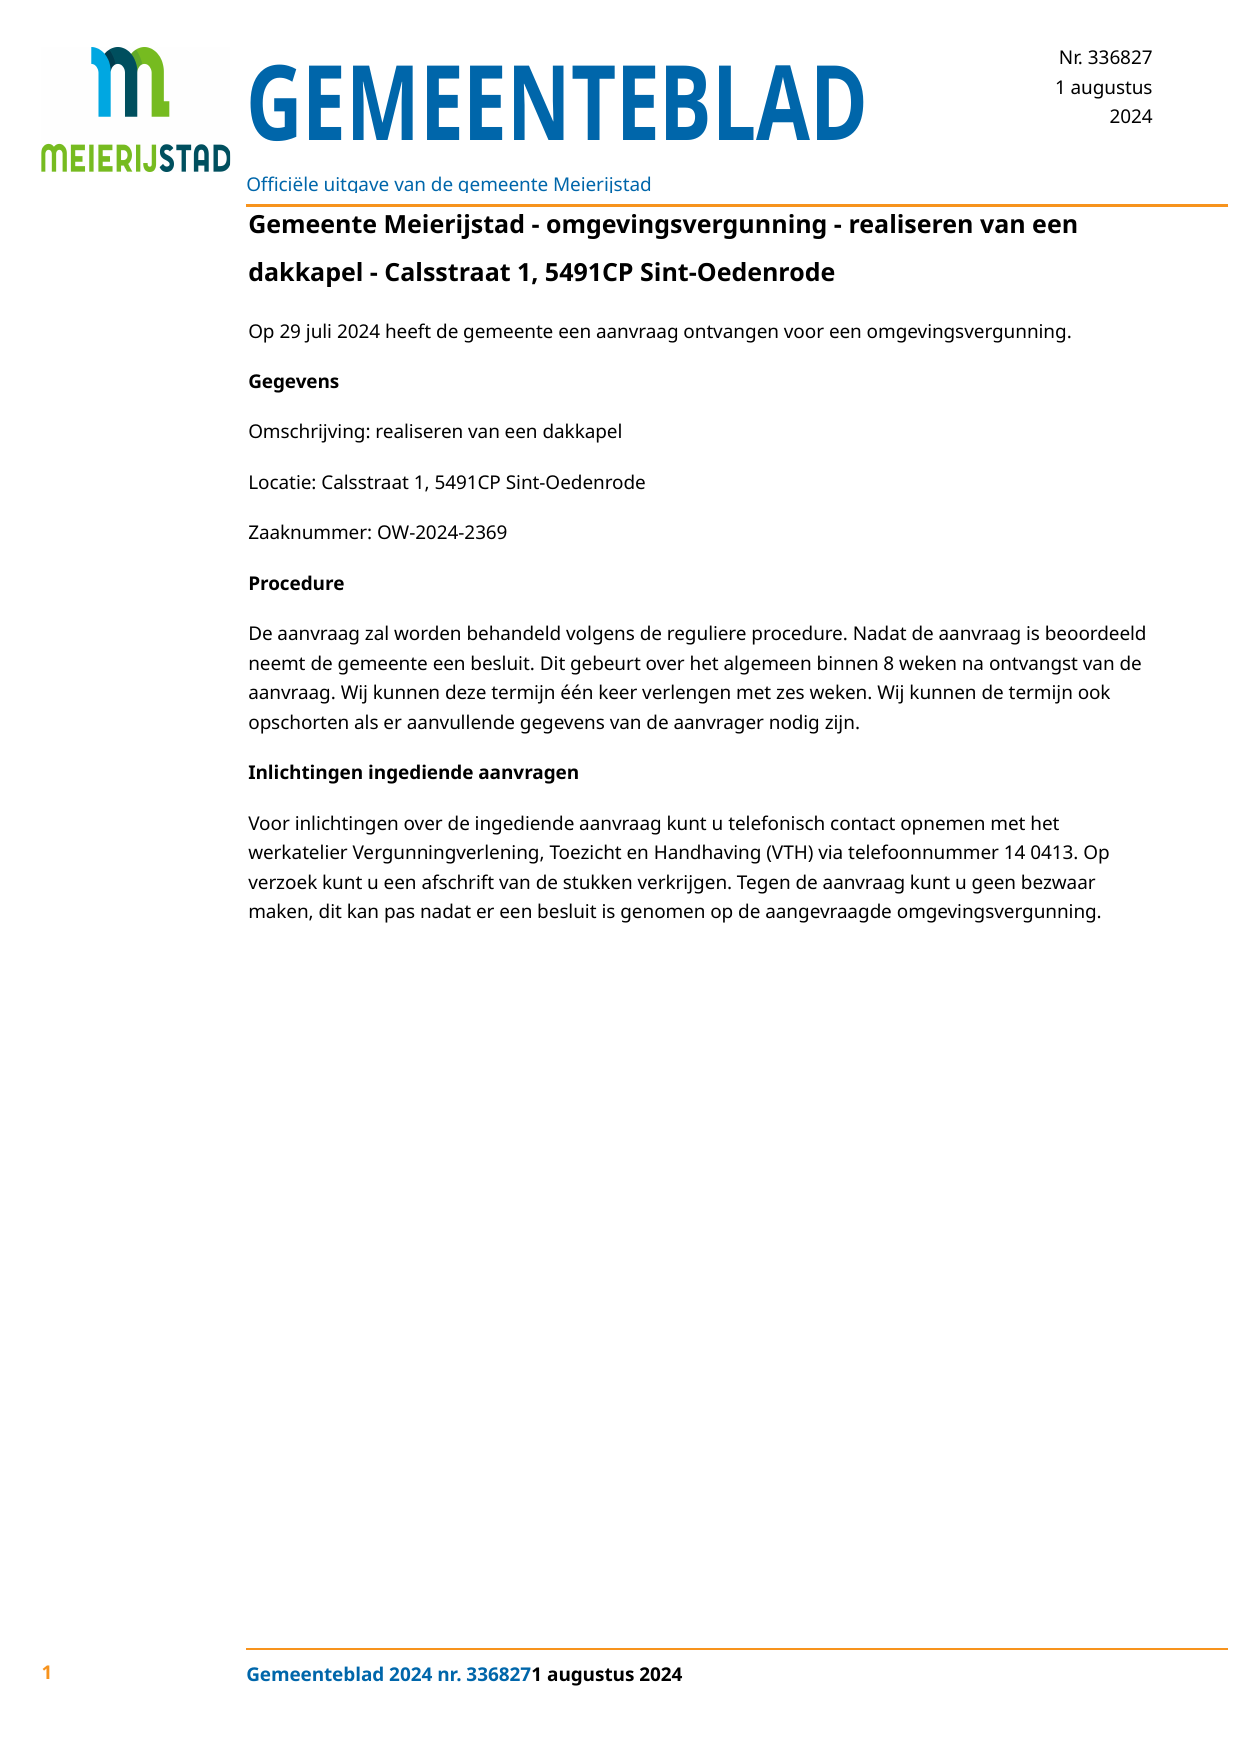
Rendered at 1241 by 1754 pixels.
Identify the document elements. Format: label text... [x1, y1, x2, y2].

text Locatie: Calsstraat 1, 5491CP Sint-Oedenrode [248, 469, 1152, 495]
text Gegevens [248, 368, 1152, 394]
text Voor inlichtingen over de ingediende aanvraag kunt u telefonisch contact opnemen met het werkatelier Vergunningverlening, Toezicht en Handhaving (VTH) via telefoonnummer 14 0413. Op verzoek kunt u een afschrift van de stukken verkrijgen. Tegen de aanvraag kunt u geen bezwaar maken, dit kan pas nadat er een besluit is genomen op de aangevraagde omgevingsvergunning. [248, 810, 1152, 924]
text Inlichtingen ingediende aanvragen [248, 759, 1152, 785]
text De aanvraag zal worden behandeld volgens de reguliere procedure. Nadat de aanvraag is beoordeeld neemt de gemeente een besluit. Dit gebeurt over het algemeen binnen 8 weken na ontvangst van de aanvraag. Wij kunnen deze termijn één keer verlengen met zes weken. Wij kunnen de termijn ook opschorten als er aanvullende gegevens van de aanvrager nodig zijn. [248, 620, 1152, 735]
text Gemeente Meierijstad - omgevingsvergunning - realiseren van een dakkapel - Calsstraat 1, 5491CP Sint-Oedenrode [248, 207, 1152, 288]
text Op 29 juli 2024 heeft de gemeente een aanvraag ontvangen voor een omgevingsvergunning. [248, 318, 1152, 344]
text Omschrijving: realiseren van een dakkapel [248, 419, 1152, 444]
picture [41, 47, 231, 172]
text Zaaknummer: OW-2024-2369 [248, 519, 1152, 545]
text Procedure [248, 570, 1152, 596]
